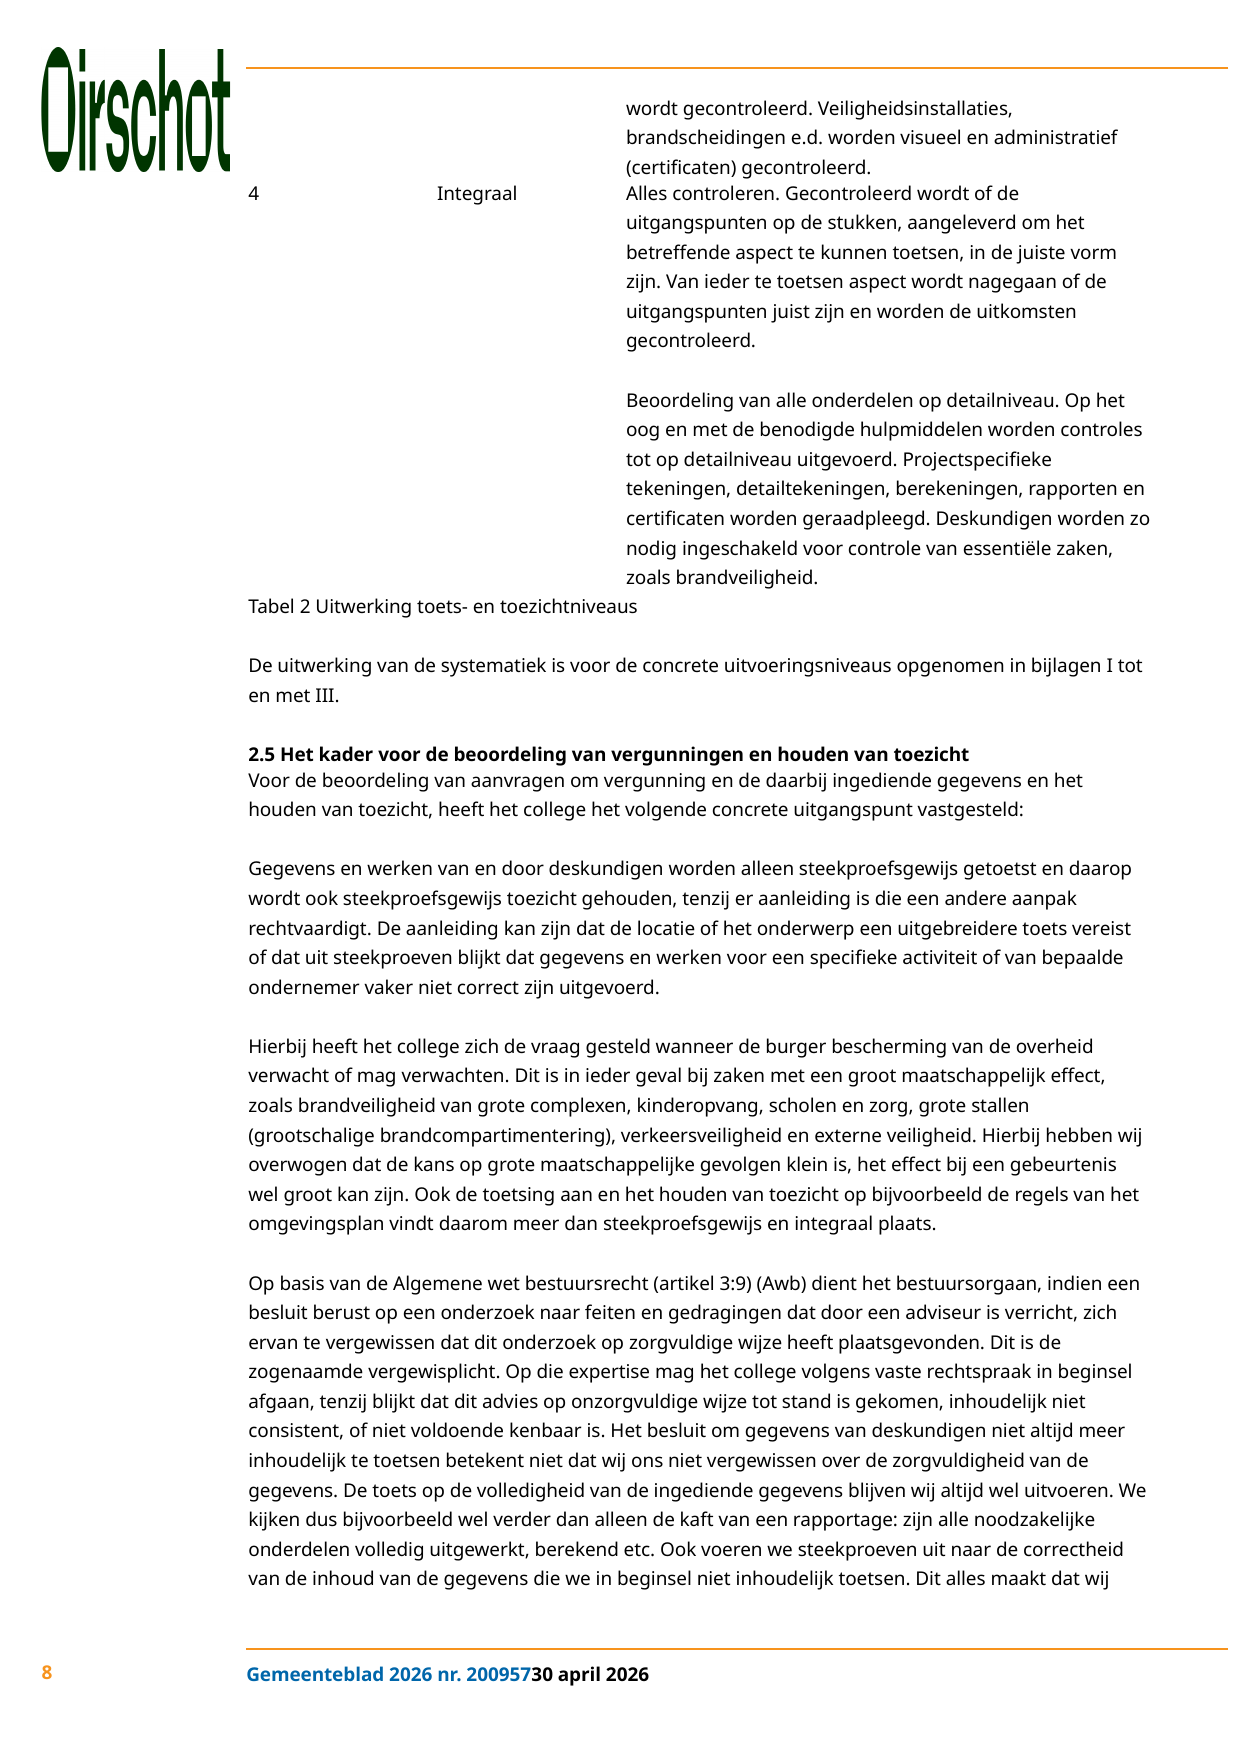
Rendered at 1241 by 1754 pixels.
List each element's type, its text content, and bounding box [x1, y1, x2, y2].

table_cell [437, 95, 626, 180]
table_cell [248, 95, 437, 180]
table_cell wordt gecontroleerd. Veiligheidsinstallaties, brandscheidingen e.d. worden visueel en administratief (certificaten) gecontroleerd. [626, 95, 1152, 180]
text Hierbij heeft het college zich de vraag gesteld wanneer de burger bescherming van de overheid verwacht of mag verwachten. Dit is in ieder geval bij zaken met een groot maatschappelijk effect, zoals brandveiligheid van grote complexen, kinderopvang, scholen en zorg, grote stallen (grootschalige brandcompartimentering), verkeersveiligheid en externe veiligheid. Hierbij hebben wij overwogen dat de kans op grote maatschappelijke gevolgen klein is, het effect bij een gebeurtenis wel groot kan zijn. Ook de toetsing aan en het houden van toezicht op bijvoorbeeld de regels van het omgevingsplan vindt daarom meer dan steekproefsgewijs en integraal plaats. [248, 1033, 1152, 1236]
text Voor de beoordeling van aanvragen om vergunning en de daarbij ingediende gegevens en het houden van toezicht, heeft het college het volgende concrete uitgangspunt vastgesteld: [248, 767, 1152, 822]
text 2.5 Het kader voor de beoordeling van vergunningen en houden van toezicht [248, 741, 1152, 767]
table_cell Integraal [437, 180, 626, 590]
text De uitwerking van de systematiek is voor de concrete uitvoeringsniveaus opgenomen in bijlagen I tot en met III. [248, 652, 1152, 708]
text Gegevens en werken van en door deskundigen worden alleen steekproefsgewijs getoetst en daarop wordt ook steekproefsgewijs toezicht gehouden, tenzij er aanleiding is die een andere aanpak rechtvaardigt. De aanleiding kan zijn dat de locatie of het onderwerp een uitgebreidere toets vereist of dat uit steekproeven blijkt dat gegevens en werken voor een specifieke activiteit of van bepaalde ondernemer vaker niet correct zijn uitgevoerd. [248, 856, 1152, 1000]
text Tabel 2 Uitwerking toets- en toezichtniveaus [248, 593, 1152, 619]
picture [41, 47, 231, 172]
text Op basis van de Algemene wet bestuursrecht (artikel 3:9) (Awb) dient het bestuursorgaan, indien een besluit berust op een onderzoek naar feiten en gedragingen dat door een adviseur is verricht, zich ervan te vergewissen dat dit onderzoek op zorgvuldige wijze heeft plaatsgevonden. Dit is de zogenaamde vergewisplicht. Op die expertise mag het college volgens vaste rechtspraak in beginsel afgaan, tenzij blijkt dat dit advies op onzorgvuldige wijze tot stand is gekomen, inhoudelijk niet consistent, of niet voldoende kenbaar is. Het besluit om gegevens van deskundigen niet altijd meer inhoudelijk te toetsen betekent niet dat wij ons niet vergewissen over de zorgvuldigheid van de gegevens. De toets op de volledigheid van de ingediende gegevens blijven wij altijd wel uitvoeren. We kijken dus bijvoorbeeld wel verder dan alleen de kaft van een rapportage: zijn alle noodzakelijke onderdelen volledig uitgewerkt, berekend etc. Ook voeren we steekproeven uit naar de correctheid van de inhoud van de gegevens die we in beginsel niet inhoudelijk toetsen. Dit alles maakt dat wij [248, 1270, 1152, 1591]
table_cell 4 [248, 180, 437, 590]
table_cell Alles controleren. Gecontroleerd wordt of de uitgangspunten op de stukken, aangeleverd om het betreffende aspect te kunnen toetsen, in de juiste vorm zijn. Van ieder te toetsen aspect wordt nagegaan of de uitgangspunten juist zijn en worden de uitkomsten gecontroleerd. Beoordeling van alle onderdelen op detailniveau. Op het oog en met de benodigde hulpmiddelen worden controles tot op detailniveau uitgevoerd. Projectspecifieke tekeningen, detailtekeningen, berekeningen, rapporten en certificaten worden geraadpleegd. Deskundigen worden zo nodig ingeschakeld voor controle van essentiële zaken, zoals brandveiligheid. [626, 180, 1152, 590]
